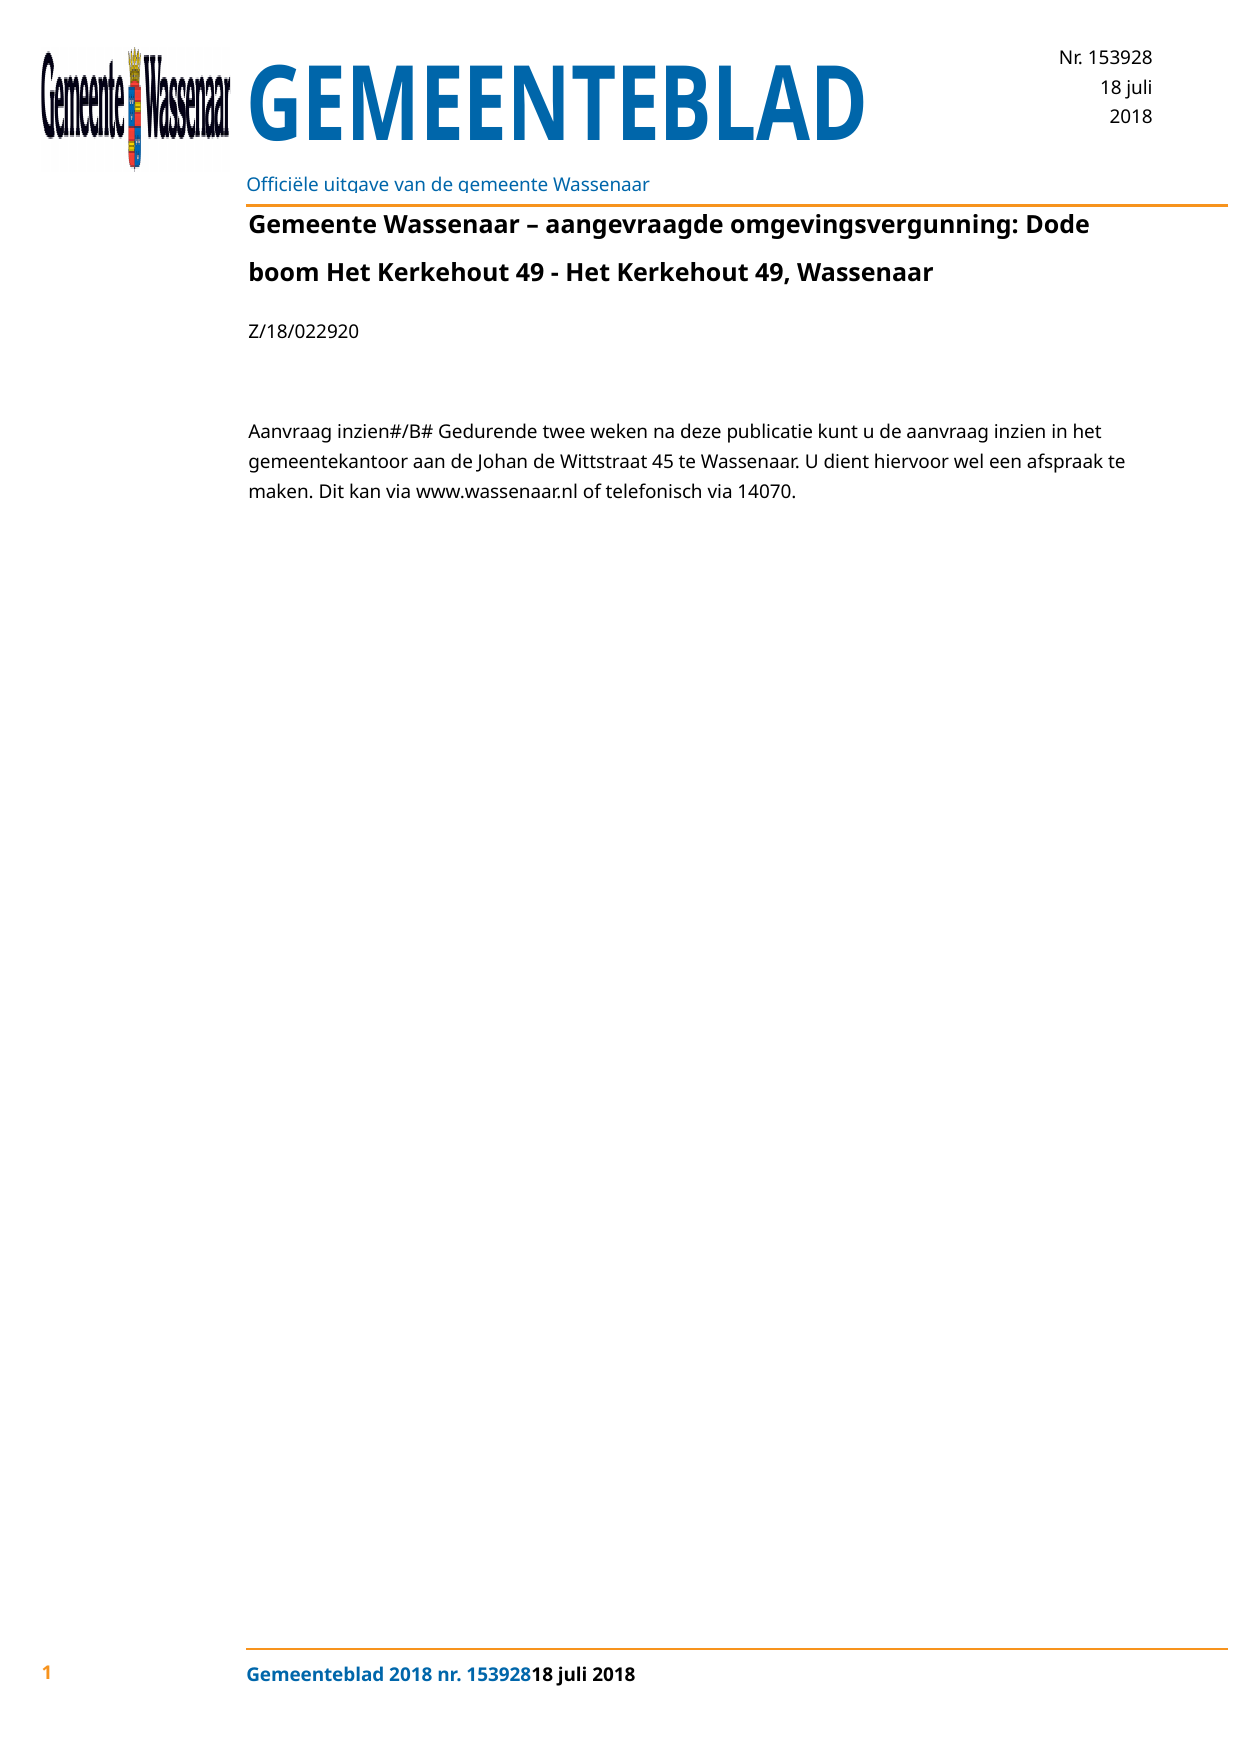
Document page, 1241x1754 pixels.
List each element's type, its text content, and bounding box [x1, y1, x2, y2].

text Aanvraag inzien#/B# Gedurende twee weken na deze publicatie kunt u de aanvraag inzien in het gemeentekantoor aan de Johan de Wittstraat 45 te Wassenaar. U dient hiervoor wel een afspraak te maken. Dit kan via www.wassenaar.nl of telefonisch via 14070. [248, 419, 1152, 504]
text Gemeente Wassenaar – aangevraagde omgevingsvergunning: Dode boom Het Kerkehout 49 - Het Kerkehout 49, Wassenaar [248, 207, 1152, 288]
picture [41, 47, 231, 172]
text Z/18/022920 [248, 318, 1152, 344]
